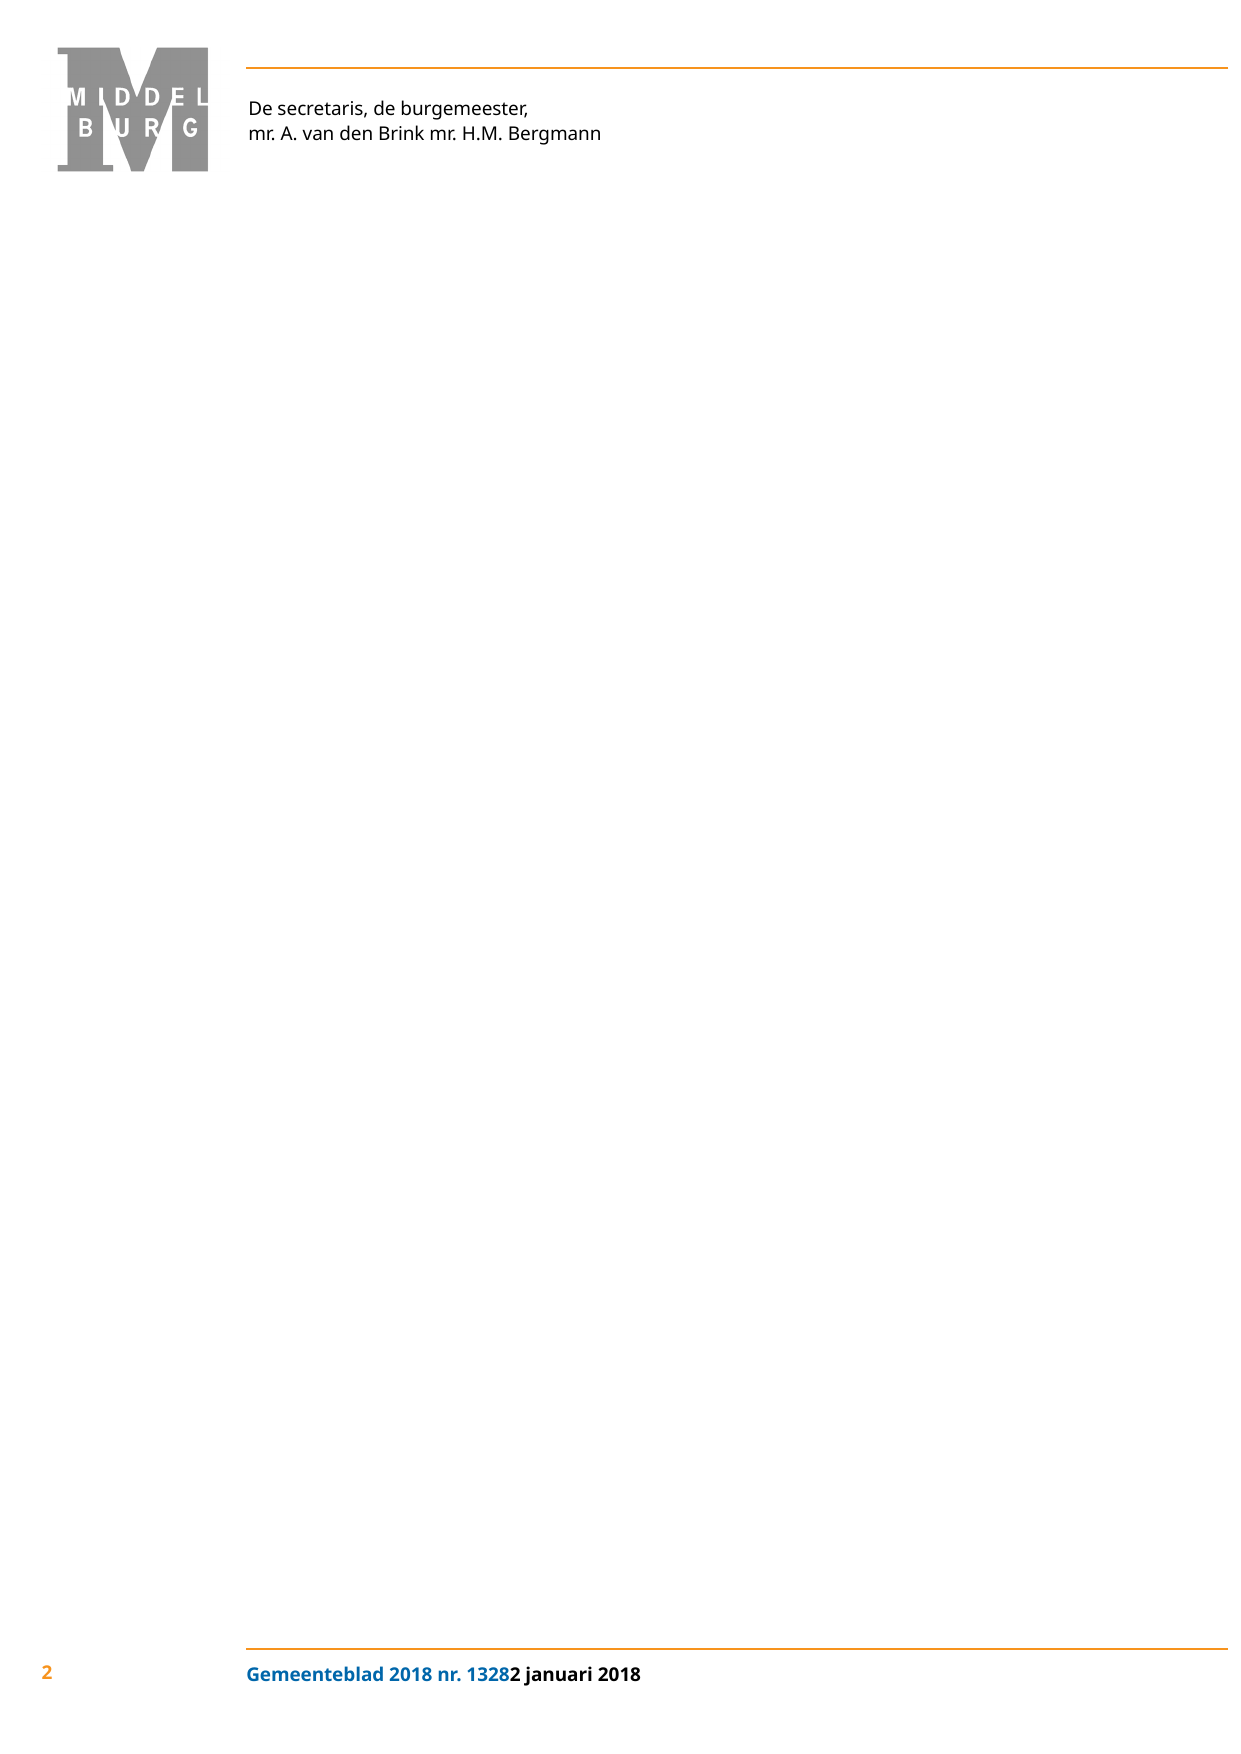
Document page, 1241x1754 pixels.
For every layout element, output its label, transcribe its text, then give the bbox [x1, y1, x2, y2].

text mr. A. van den Brink mr. H.M. Bergmann [248, 121, 1152, 146]
text De secretaris, de burgemeester, [248, 95, 1152, 121]
picture [41, 47, 231, 172]
